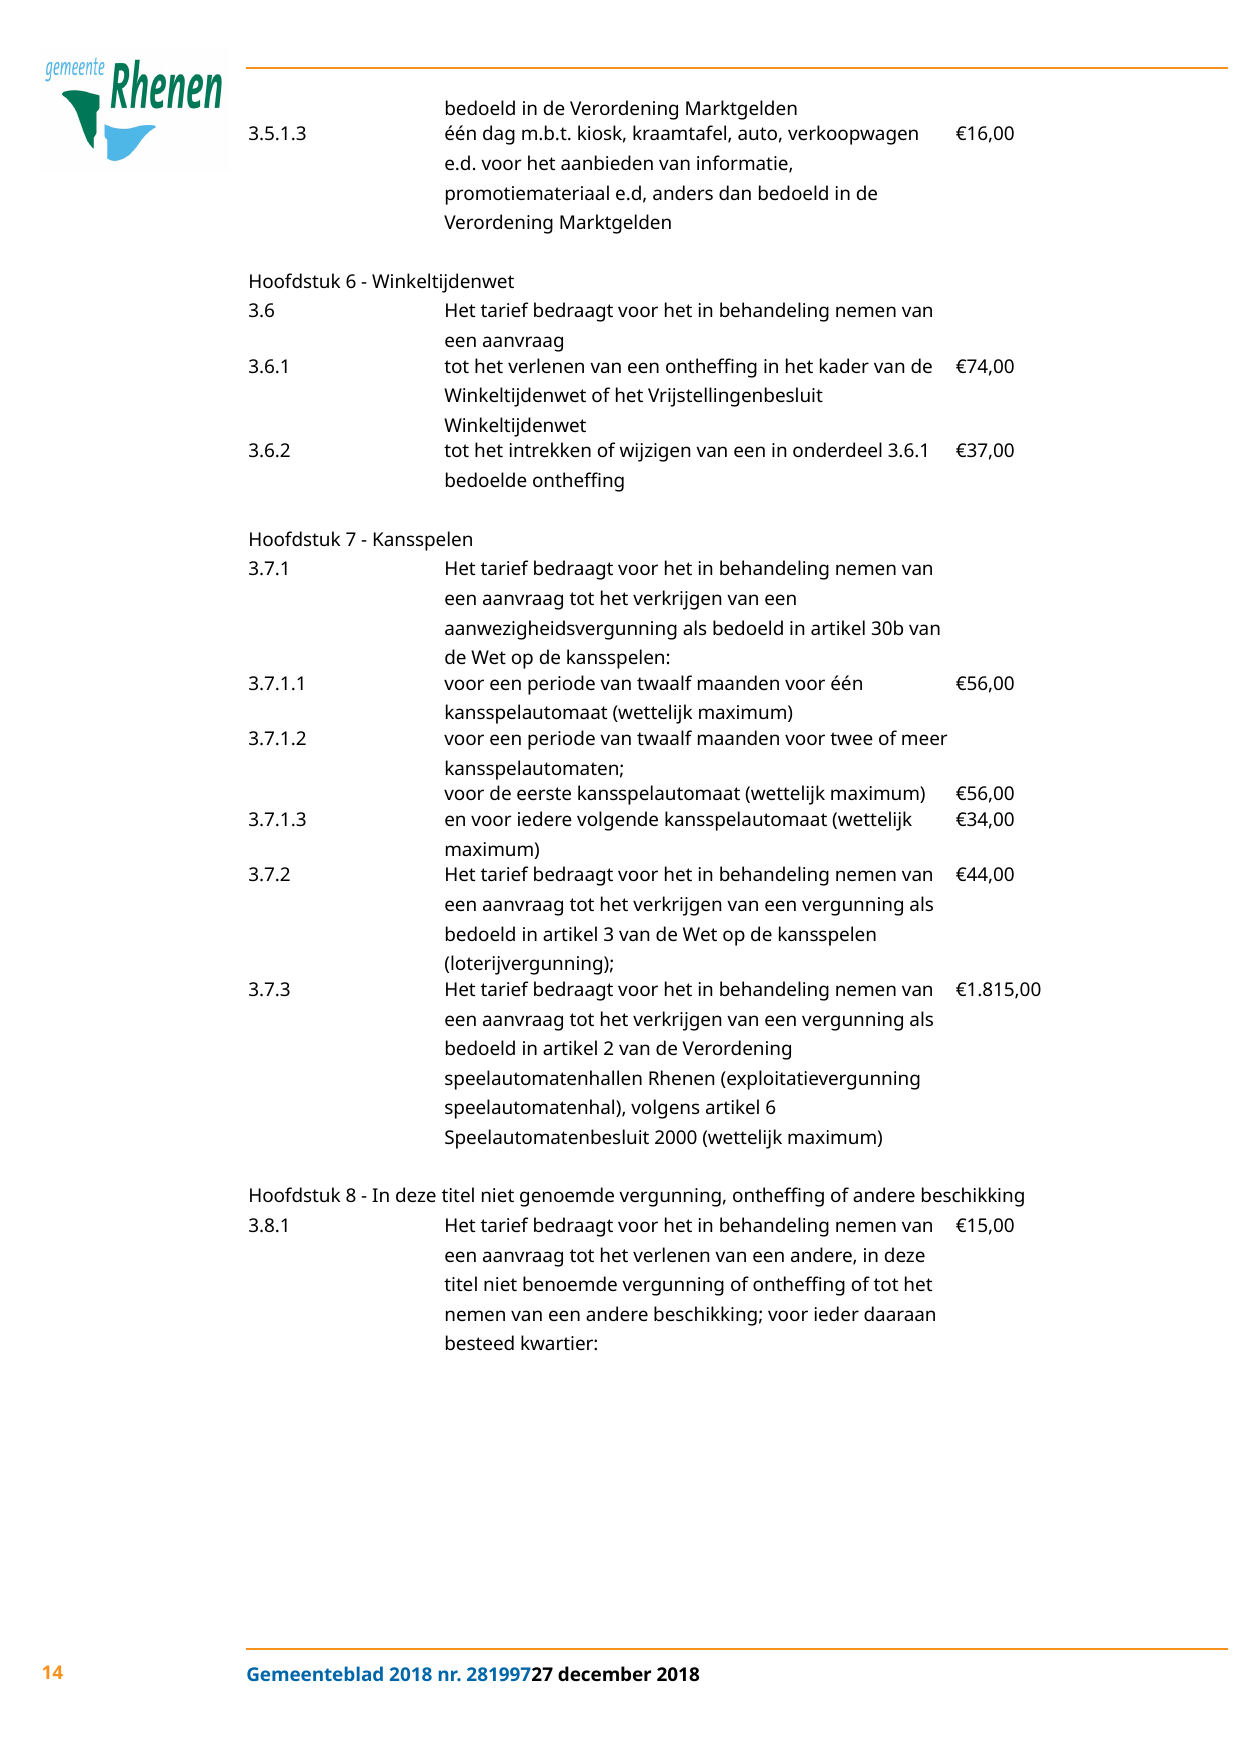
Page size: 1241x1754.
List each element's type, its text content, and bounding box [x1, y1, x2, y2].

table_header [956, 298, 1152, 353]
table_cell €44,00 [956, 862, 1152, 976]
table_cell 3.7.3 [248, 976, 444, 1150]
table_cell [248, 95, 444, 121]
table_cell tot het verlenen van een ontheffing in het kader van de Winkeltijdenwet of het Vrijstellingenbesluit Winkeltijdenwet [444, 353, 956, 438]
table_cell [248, 781, 444, 806]
table_cell €74,00 [956, 353, 1152, 438]
table_cell Het tarief bedraagt voor het in behandeling nemen van een aanvraag tot het verkrijgen van een vergunning als bedoeld in artikel 2 van de Verordening speelautomatenhallen Rhenen (exploitatievergunning speelautomatenhal), volgens artikel 6 Speelautomatenbesluit 2000 (wettelijk maximum) [444, 976, 956, 1150]
table_cell tot het intrekken of wijzigen van een in onderdeel 3.6.1 bedoelde ontheffing [444, 438, 956, 493]
table_cell €37,00 [956, 438, 1152, 493]
table_cell Het tarief bedraagt voor het in behandeling nemen van een aanvraag tot het verkrijgen van een vergunning als bedoeld in artikel 3 van de Wet op de kansspelen (loterijvergunning); [444, 862, 956, 976]
table_header 3.8.1 [248, 1212, 444, 1356]
table_cell voor een periode van twaalf maanden voor één kansspelautomaat (wettelijk maximum) [444, 670, 956, 725]
table_cell voor de eerste kansspelautomaat (wettelijk maximum) [444, 781, 956, 806]
table_cell 3.7.2 [248, 862, 444, 976]
table_cell 3.7.1.1 [248, 670, 444, 725]
table_cell €56,00 [956, 781, 1152, 806]
table_cell 3.7.1.2 [248, 725, 444, 781]
table_cell [956, 95, 1152, 121]
table_cell €1.815,00 [956, 976, 1152, 1150]
table_cell 3.6.1 [248, 353, 444, 438]
text Hoofdstuk 8 - In deze titel niet genoemde vergunning, ontheffing of andere beschikking [248, 1183, 1152, 1208]
table_cell één dag m.b.t. kiosk, kraamtafel, auto, verkoopwagen e.d. voor het aanbieden van informatie, promotiemateriaal e.d, anders dan bedoeld in de Verordening Marktgelden [444, 121, 956, 235]
table_header Het tarief bedraagt voor het in behandeling nemen van een aanvraag [444, 298, 956, 353]
table_cell 3.7.1.3 [248, 806, 444, 862]
table_header Het tarief bedraagt voor het in behandeling nemen van een aanvraag tot het verkrijgen van een aanwezigheidsvergunning als bedoeld in artikel 30b van de Wet op de kansspelen: [444, 556, 956, 670]
table_header Het tarief bedraagt voor het in behandeling nemen van een aanvraag tot het verlenen van een andere, in deze titel niet benoemde vergunning of ontheffing of tot het nemen van een andere beschikking; voor ieder daaraan besteed kwartier: [444, 1212, 956, 1356]
text Hoofdstuk 7 - Kansspelen [248, 526, 1152, 552]
picture [41, 47, 231, 172]
table_cell €16,00 [956, 121, 1152, 235]
table_header [956, 556, 1152, 670]
table_cell [956, 725, 1152, 781]
table_cell voor een periode van twaalf maanden voor twee of meer kansspelautomaten; [444, 725, 956, 781]
table_cell en voor iedere volgende kansspelautomaat (wettelijk maximum) [444, 806, 956, 862]
table_cell bedoeld in de Verordening Marktgelden [444, 95, 956, 121]
table_header 3.6 [248, 298, 444, 353]
table_cell €56,00 [956, 670, 1152, 725]
table_header €15,00 [956, 1212, 1152, 1356]
table_cell 3.6.2 [248, 438, 444, 493]
table_cell €34,00 [956, 806, 1152, 862]
text Hoofdstuk 6 - Winkeltijdenwet [248, 268, 1152, 293]
table_cell 3.5.1.3 [248, 121, 444, 235]
table_header 3.7.1 [248, 556, 444, 670]
